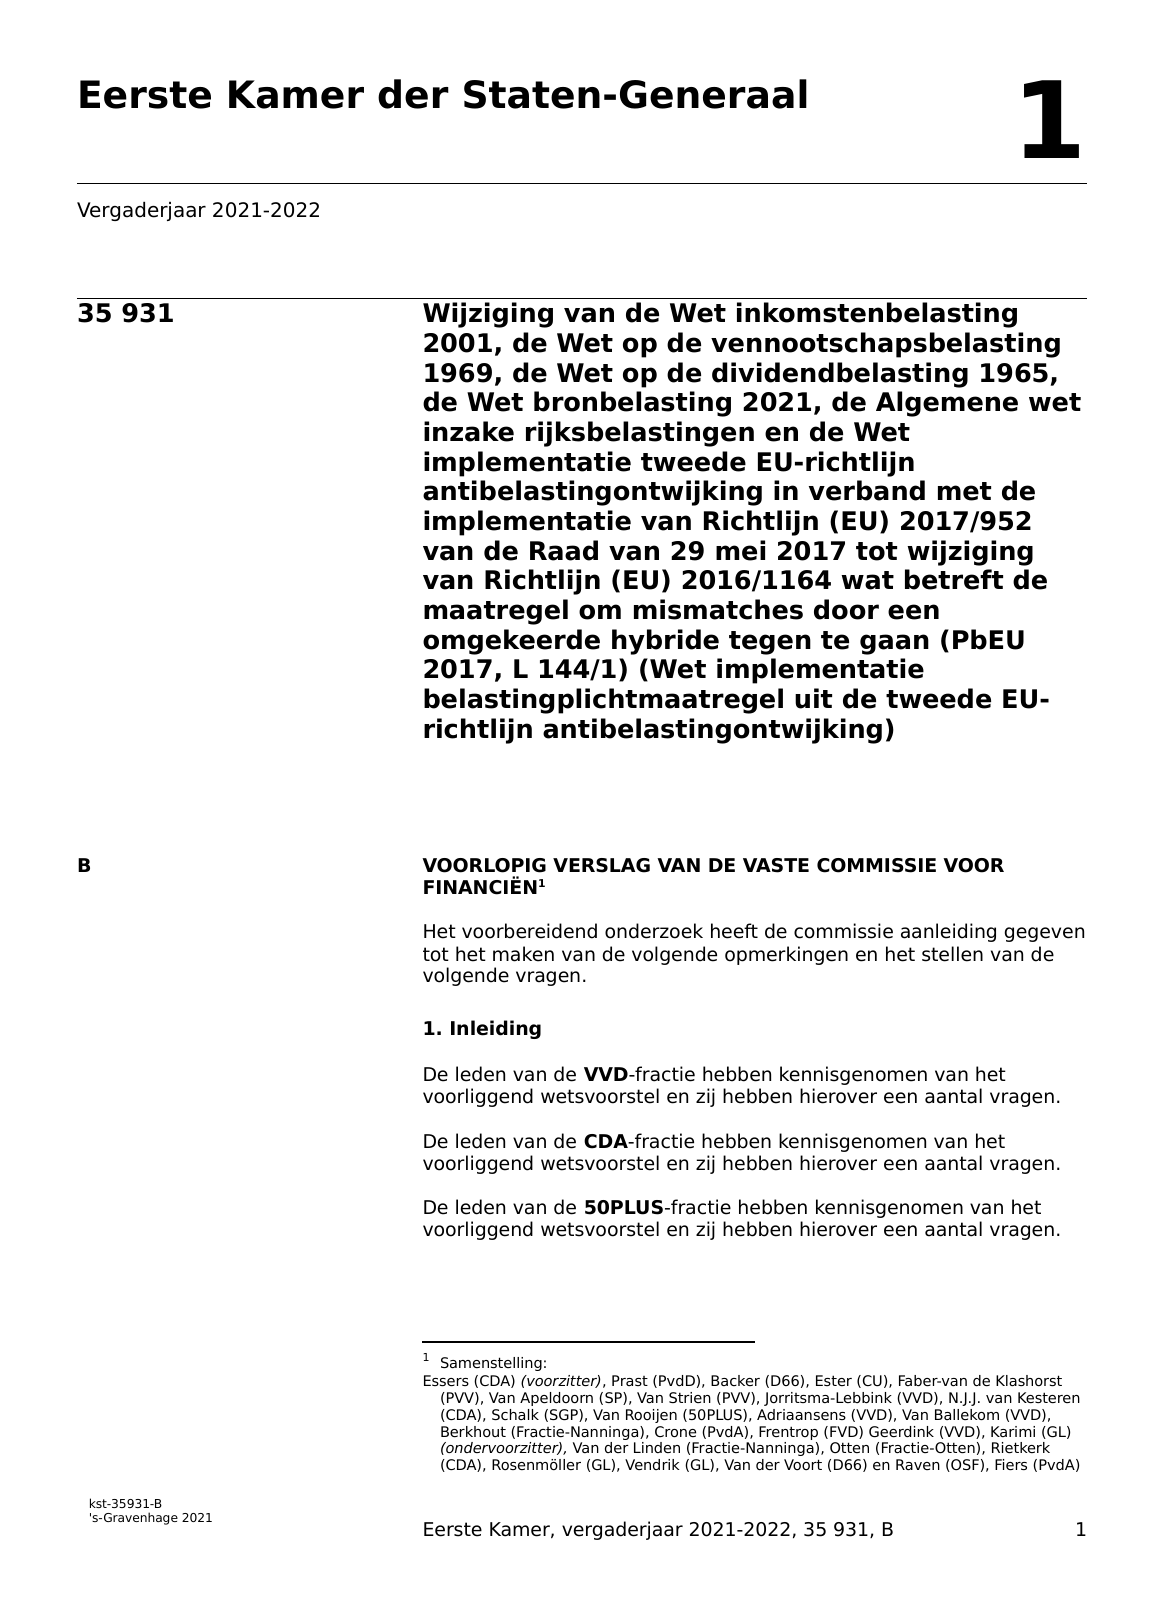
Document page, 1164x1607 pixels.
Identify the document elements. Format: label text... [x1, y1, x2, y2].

subtitle 35 931 Wijziging van de Wet inkomstenbelasting 2001, de Wet op de vennootschapsbelasting 1969, de Wet op de dividendbelasting 1965, de Wet bronbelasting 2021, de Algemene wet inzake rijksbelastingen en de Wet implementatie tweede EU-richtlijn antibelastingontwijking in verband met de implementatie van Richtlijn (EU) 2017/952 van de Raad van 29 mei 2017 tot wijziging van Richtlijn (EU) 2016/1164 wat betreft de maatregel om mismatches door een omgekeerde hybride tegen te gaan (PbEU 2017, L 144/1) (Wet implementatie belastingplichtmaatregel uit de tweede EU-richtlijn antibelastingontwijking) [77, 299, 1087, 744]
text De leden van de 50PLUS-fractie hebben kennisgenomen van het voorliggend wetsvoorstel en zij hebben hierover een aantal vragen. [422, 1197, 1087, 1241]
table_header Eerste Kamer der Staten-Generaal [77, 59, 886, 183]
text 's-Gravenhage 2021 [88, 1511, 323, 1525]
text De leden van de CDA-fractie hebben kennisgenomen van het voorliggend wetsvoorstel en zij hebben hierover een aantal vragen. [422, 1131, 1087, 1174]
text De leden van de VVD-fractie hebben kennisgenomen van het voorliggend wetsvoorstel en zij hebben hierover een aantal vragen. [422, 1064, 1087, 1108]
text kst-35931-B [88, 1497, 323, 1511]
table_header 1 [886, 59, 1087, 183]
table_cell Vergaderjaar 2021-2022 [77, 184, 1087, 298]
subtitle 1. Inleiding [422, 1017, 1087, 1039]
text Essers (CDA) (voorzitter), Prast (PvdD), Backer (D66), Ester (CU), Faber-van de Klashorst (PVV), Van Apeldoorn (SP), Van Strien (PVV), Jorritsma-Lebbink (VVD), N.J.J. van Kesteren (CDA), Schalk (SGP), Van Rooijen (50PLUS), Adriaansens (VVD), Van Ballekom (VVD), Berkhout (Fractie-Nanninga), Crone (PvdA), Frentrop (FVD) Geerdink (VVD), Karimi (GL) (ondervoorzitter), Van der Linden (Fractie-Nanninga), Otten (Fractie-Otten), Rietkerk (CDA), Rosenmöller (GL), Vendrik (GL), Van der Voort (D66) en Raven (OSF), Fiers (PvdA) [422, 1373, 1087, 1474]
subtitle B VOORLOPIG VERSLAG VAN DE VASTE COMMISSIE VOOR FINANCIËN [77, 855, 1087, 899]
text Het voorbereidend onderzoek heeft de commissie aanleiding gegeven tot het maken van de volgende opmerkingen en het stellen van de volgende vragen. [422, 921, 1087, 987]
text Samenstelling: [422, 1351, 1087, 1373]
